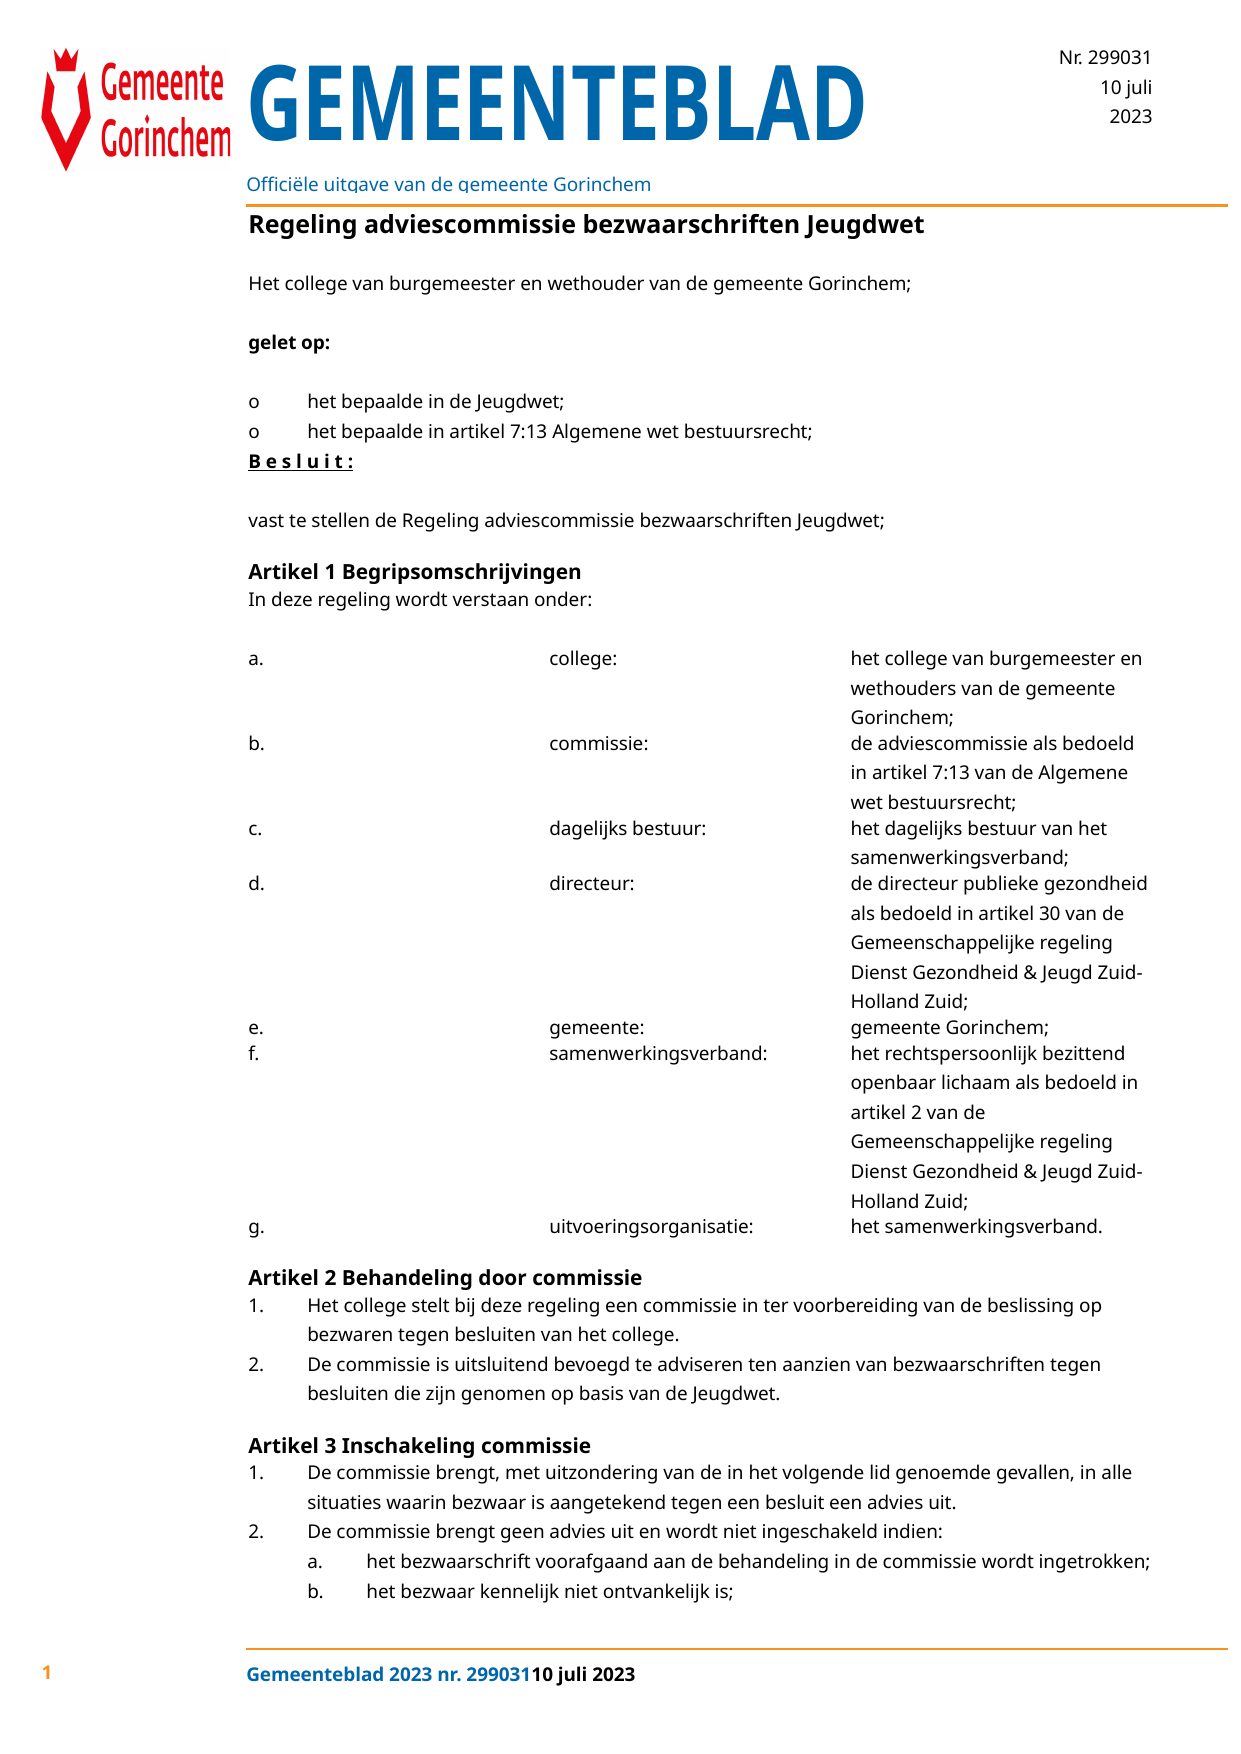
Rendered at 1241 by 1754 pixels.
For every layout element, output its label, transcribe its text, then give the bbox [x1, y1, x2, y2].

table_cell de directeur publieke gezondheid als bedoeld in artikel 30 van de Gemeenschappelijke regeling Dienst Gezondheid & Jeugd Zuid-Holland Zuid; [850, 870, 1152, 1014]
table_cell commissie: [549, 730, 850, 815]
list De commissie is uitsluitend bevoegd te adviseren ten aanzien van bezwaarschriften tegen besluiten die zijn genomen op basis van de Jeugdwet. [248, 1351, 1152, 1406]
text gelet op: [248, 329, 1152, 355]
list het bezwaarschrift voorafgaand aan de behandeling in de commissie wordt ingetrokken; [307, 1548, 1152, 1574]
list De commissie brengt geen advies uit en wordt niet ingeschakeld indien: [248, 1519, 1152, 1544]
table_cell samenwerkingsverband: [549, 1040, 850, 1214]
text Regeling adviescommissie bezwaarschriften Jeugdwet [248, 207, 1152, 241]
text Artikel 3 Inschakeling commissie [248, 1431, 1152, 1459]
table_cell e. [248, 1014, 549, 1040]
text In deze regeling wordt verstaan onder: [248, 586, 1152, 612]
table_cell het samenwerkingsverband. [850, 1214, 1152, 1239]
text vast te stellen de Regeling adviescommissie bezwaarschriften Jeugdwet; [248, 507, 1152, 533]
table_cell de adviescommissie als bedoeld in artikel 7:13 van de Algemene wet bestuursrecht; [850, 730, 1152, 815]
table_cell het rechtspersoonlijk bezittend openbaar lichaam als bedoeld in artikel 2 van de Gemeenschappelijke regeling Dienst Gezondheid & Jeugd Zuid-Holland Zuid; [850, 1040, 1152, 1214]
text Artikel 2 Behandeling door commissie [248, 1263, 1152, 1292]
table_cell f. [248, 1040, 549, 1214]
list De commissie brengt, met uitzondering van de in het volgende lid genoemde gevallen, in alle situaties waarin bezwaar is aangetekend tegen een besluit een advies uit. [248, 1459, 1152, 1515]
table_cell uitvoeringsorganisatie: [549, 1214, 850, 1239]
table_cell het dagelijks bestuur van het samenwerkingsverband; [850, 815, 1152, 870]
table_cell gemeente Gorinchem; [850, 1014, 1152, 1040]
text B e s l u i t : [248, 448, 1152, 473]
text Het college van burgemeester en wethouder van de gemeente Gorinchem; [248, 270, 1152, 296]
picture [41, 47, 231, 172]
table_header college: [549, 645, 850, 730]
table_cell dagelijks bestuur: [549, 815, 850, 870]
list het bezwaar kennelijk niet ontvankelijk is; [307, 1578, 1152, 1603]
table_header het college van burgemeester en wethouders van de gemeente Gorinchem; [850, 645, 1152, 730]
table_cell g. [248, 1214, 549, 1239]
table_cell d. [248, 870, 549, 1014]
list het bepaalde in de Jeugdwet; [248, 389, 1152, 414]
table_cell directeur: [549, 870, 850, 1014]
table_cell gemeente: [549, 1014, 850, 1040]
text Artikel 1 Begripsomschrijvingen [248, 557, 1152, 586]
table_cell b. [248, 730, 549, 815]
list Het college stelt bij deze regeling een commissie in ter voorbereiding van de beslissing op bezwaren tegen besluiten van het college. [248, 1292, 1152, 1347]
table_header a. [248, 645, 549, 730]
list het bepaalde in artikel 7:13 Algemene wet bestuursrecht; [248, 418, 1152, 444]
table_cell c. [248, 815, 549, 870]
